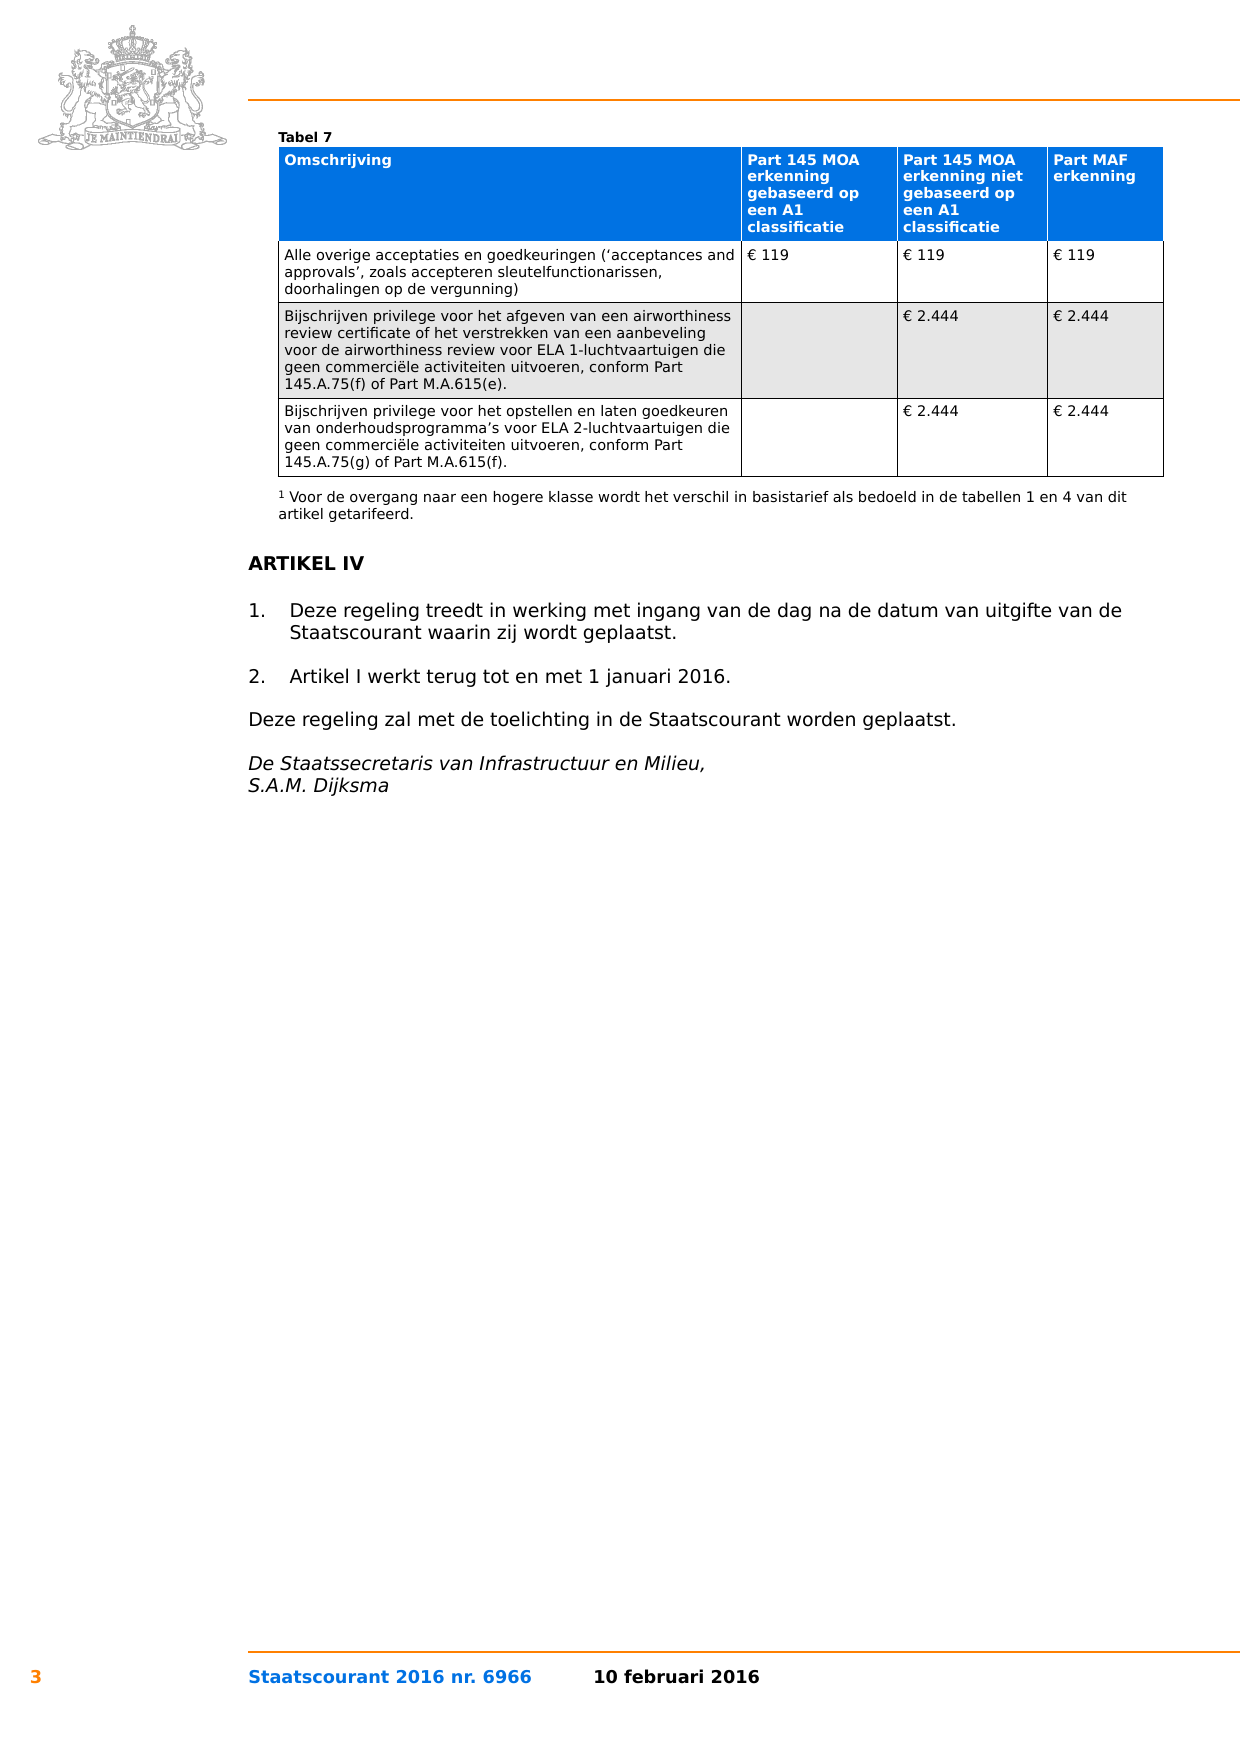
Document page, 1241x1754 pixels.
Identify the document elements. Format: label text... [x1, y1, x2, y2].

table_cell Bijschrijven privilege voor het opstellen en laten goedkeuren van onderhoudsprogramma’s voor ELA 2-luchtvaartuigen die geen commerciële activiteiten uitvoeren, conform Part 145.A.75(g) of Part M.A.615(f). [279, 399, 741, 476]
table_cell [742, 399, 897, 476]
picture [38, 25, 227, 150]
text De Staatssecretaris van Infrastructuur en Milieu, S.A.M. Dijksma [248, 753, 1163, 797]
table_cell Part 145 MOA erkenning niet gebaseerd op een A1 classificatie [898, 147, 1047, 241]
table_cell € 2.444 [898, 303, 1047, 398]
table_cell € 2.444 [1048, 399, 1163, 476]
table_cell € 119 [742, 242, 897, 302]
table_cell € 119 [898, 242, 1047, 302]
table_cell Omschrijving [279, 147, 741, 241]
text 1. Deze regeling treedt in werking met ingang van de dag na de datum van uitgifte van de Staatscourant waarin zij wordt geplaatst. [248, 600, 1163, 644]
table_cell € 2.444 [898, 399, 1047, 476]
table_cell Part MAF erkenning [1048, 147, 1163, 241]
table_cell Alle overige acceptaties en goedkeuringen (‘acceptances and approvals’, zoals accepteren sleutelfunctionarissen, doorhalingen op de vergunning) [279, 242, 741, 302]
text Deze regeling zal met de toelichting in de Staatscourant worden geplaatst. [248, 709, 1163, 731]
table_cell [742, 303, 897, 398]
table_cell € 119 [1048, 242, 1163, 302]
subtitle ARTIKEL IV [248, 553, 1163, 575]
table_cell € 2.444 [1048, 303, 1163, 398]
table_cell Part 145 MOA erkenning gebaseerd op een A1 classificatie [742, 147, 897, 241]
table_cell Bijschrijven privilege voor het afgeven van een airworthiness review certificate of het verstrekken van een aanbeveling voor de airworthiness review voor ELA 1-luchtvaartuigen die geen commerciële activiteiten uitvoeren, conform Part 145.A.75(f) of Part M.A.615(e). [279, 303, 741, 398]
text 2. Artikel I werkt terug tot en met 1 januari 2016. [248, 666, 1163, 687]
table_header Tabel 7 [278, 130, 1163, 146]
table_cell 1 Voor de overgang naar een hogere klasse wordt het verschil in basistarief als bedoeld in de tabellen 1 en 4 van dit artikel getarifeerd. [278, 477, 1163, 523]
